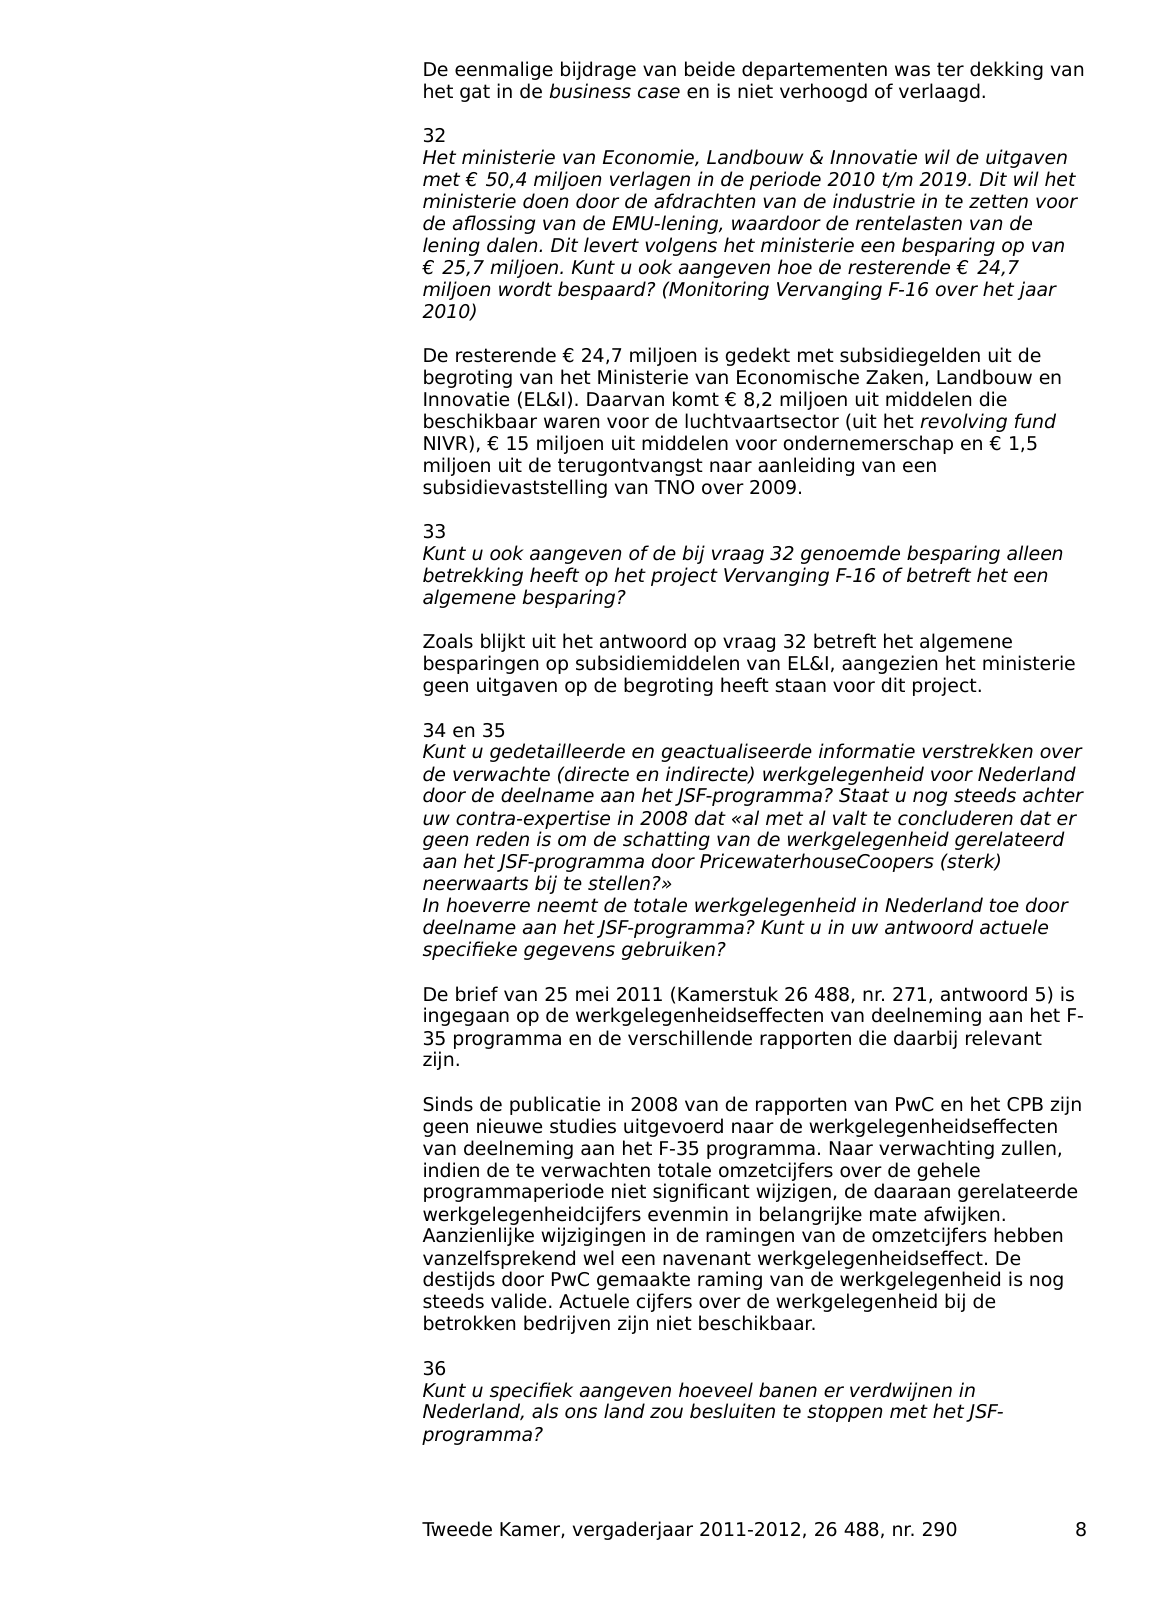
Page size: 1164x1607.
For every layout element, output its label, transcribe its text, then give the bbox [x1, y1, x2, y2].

text De brief van 25 mei 2011 (Kamerstuk 26 488, nr. 271, antwoord 5) is ingegaan op de werkgelegenheidseffecten van deelneming aan het F-35 programma en de verschillende rapporten die daarbij relevant zijn. [422, 983, 1087, 1071]
text 32 [422, 125, 1087, 147]
text Kunt u gedetailleerde en geactualiseerde informatie verstrekken over de verwachte (directe en indirecte) werkgelegenheid voor Nederland door de deelname aan het JSF-programma? Staat u nog steeds achter uw contra-expertise in 2008 dat «al met al valt te concluderen dat er geen reden is om de schatting van de werkgelegenheid gerelateerd aan het JSF-programma door PricewaterhouseCoopers (sterk) neerwaarts bij te stellen?» [422, 741, 1087, 895]
text Sinds de publicatie in 2008 van de rapporten van PwC en het CPB zijn geen nieuwe studies uitgevoerd naar de werkgelegenheidseffecten van deelneming aan het F-35 programma. Naar verwachting zullen, indien de te verwachten totale omzetcijfers over de gehele programmaperiode niet significant wijzigen, de daaraan gerelateerde werkgelegenheidcijfers evenmin in belangrijke mate afwijken. Aanzienlijke wijzigingen in de ramingen van de omzetcijfers hebben vanzelfsprekend wel een navenant werkgelegenheidseffect. De destijds door PwC gemaakte raming van de werkgelegenheid is nog steeds valide. Actuele cijfers over de werkgelegenheid bij de betrokken bedrijven zijn niet beschikbaar. [422, 1093, 1087, 1335]
text Zoals blijkt uit het antwoord op vraag 32 betreft het algemene besparingen op subsidiemiddelen van EL&I, aangezien het ministerie geen uitgaven op de begroting heeft staan voor dit project. [422, 631, 1087, 697]
text 36 [422, 1357, 1087, 1379]
text Het ministerie van Economie, Landbouw & Innovatie wil de uitgaven met € 50,4 miljoen verlagen in de periode 2010 t/m 2019. Dit wil het ministerie doen door de afdrachten van de industrie in te zetten voor de aflossing van de EMU-lening, waardoor de rentelasten van de lening dalen. Dit levert volgens het ministerie een besparing op van € 25,7 miljoen. Kunt u ook aangeven hoe de resterende € 24,7 miljoen wordt bespaard? (Monitoring Vervanging F-16 over het jaar 2010) [422, 147, 1087, 323]
text De resterende € 24,7 miljoen is gedekt met subsidiegelden uit de begroting van het Ministerie van Economische Zaken, Landbouw en Innovatie (EL&I). Daarvan komt € 8,2 miljoen uit middelen die beschikbaar waren voor de luchtvaartsector (uit het revolving fund NIVR), € 15 miljoen uit middelen voor ondernemerschap en € 1,5 miljoen uit de terugontvangst naar aanleiding van een subsidievaststelling van TNO over 2009. [422, 345, 1087, 499]
text Kunt u specifiek aangeven hoeveel banen er verdwijnen in Nederland, als ons land zou besluiten te stoppen met het JSF-programma? [422, 1379, 1087, 1445]
text Kunt u ook aangeven of de bij vraag 32 genoemde besparing alleen betrekking heeft op het project Vervanging F-16 of betreft het een algemene besparing? [422, 543, 1087, 609]
text De eenmalige bijdrage van beide departementen was ter dekking van het gat in de business case en is niet verhoogd of verlaagd. [422, 59, 1087, 103]
text 33 [422, 521, 1087, 543]
text In hoeverre neemt de totale werkgelegenheid in Nederland toe door deelname aan het JSF-programma? Kunt u in uw antwoord actuele specifieke gegevens gebruiken? [422, 895, 1087, 961]
text 34 en 35 [422, 719, 1087, 741]
